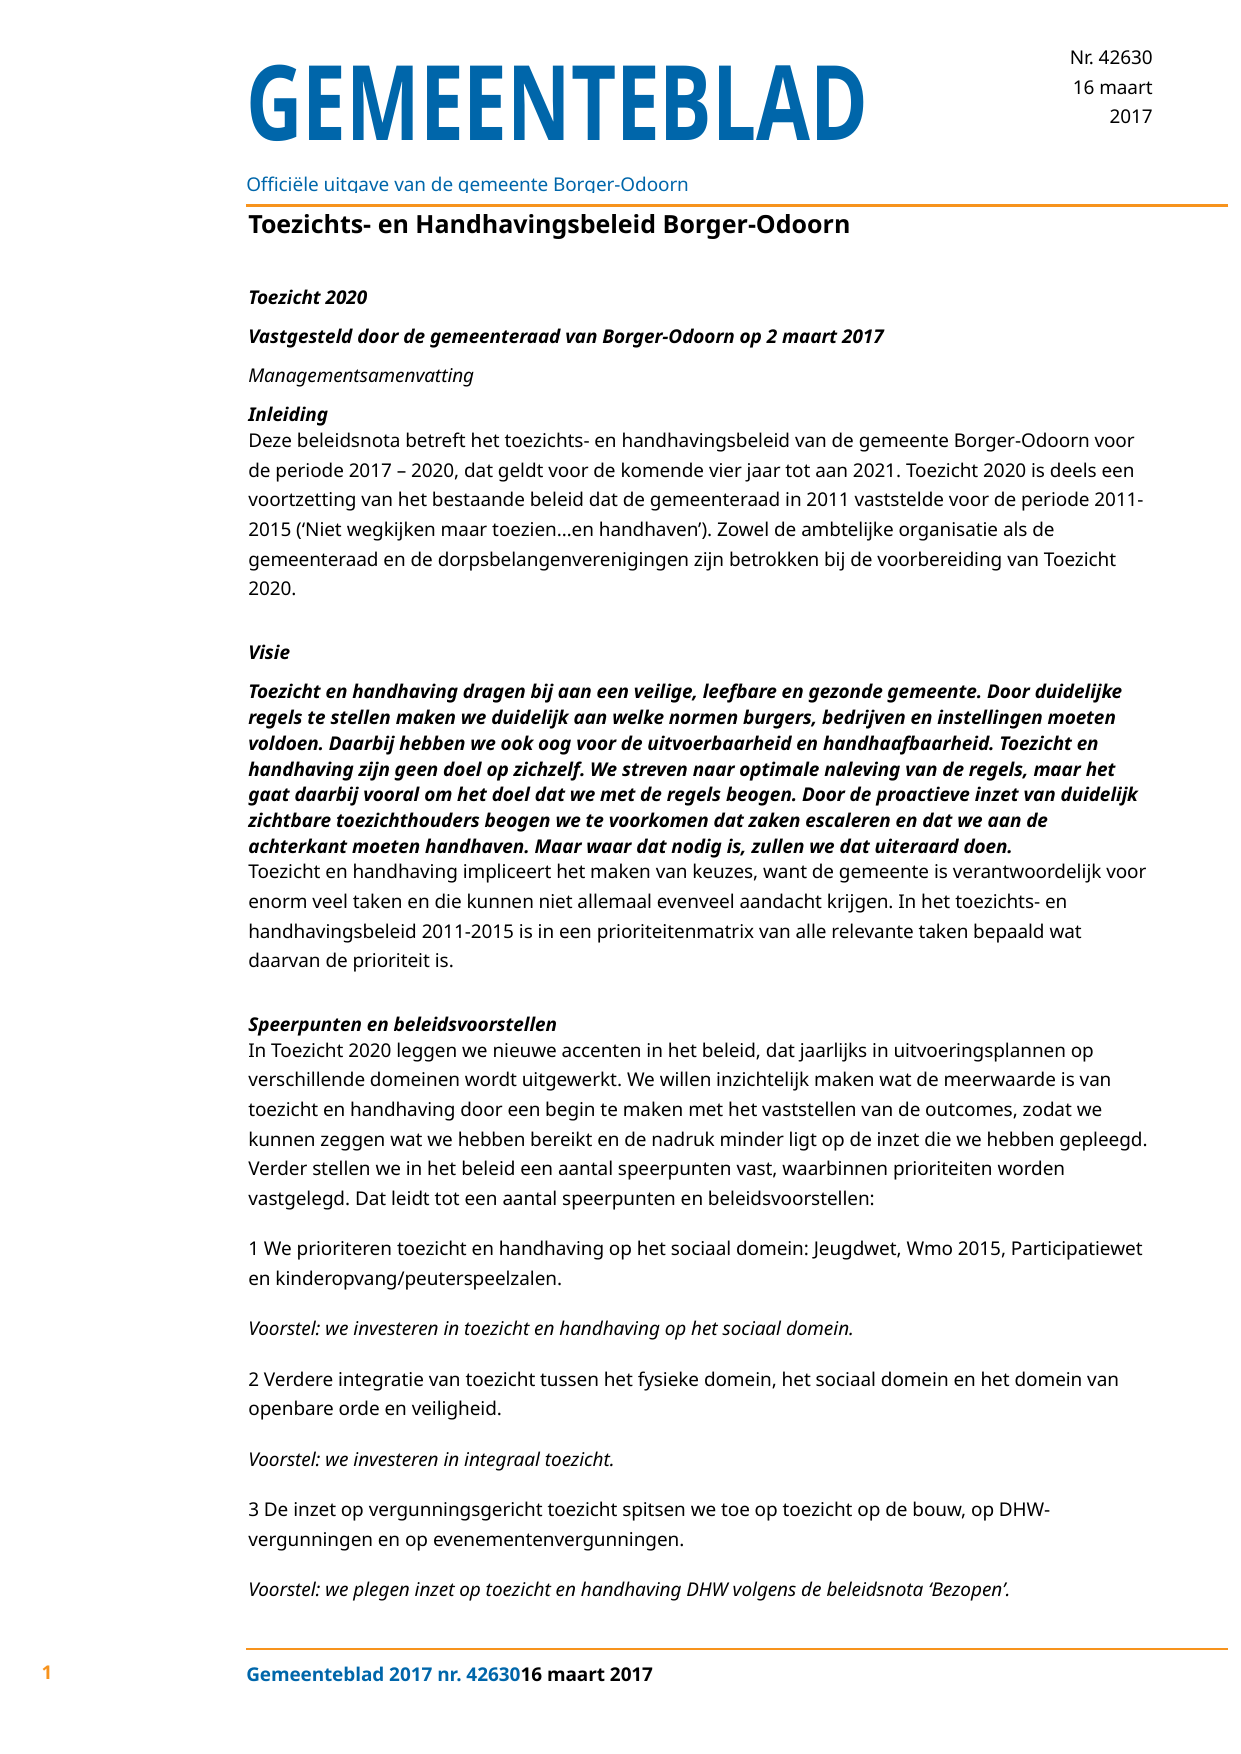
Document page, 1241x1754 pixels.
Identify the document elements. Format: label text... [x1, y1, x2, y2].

text Voorstel: we plegen inzet op toezicht en handhaving DHW volgens de beleidsnota ‘Bezopen’. [248, 1576, 1152, 1602]
text 3 De inzet op vergunningsgericht toezicht spitsen we toe op toezicht op de bouw, op DHW-vergunningen en op evenementenvergunningen. [248, 1496, 1152, 1552]
text 2 Verdere integratie van toezicht tussen het fysieke domein, het sociaal domein en het domein van openbare orde en veiligheid. [248, 1366, 1152, 1421]
text Managementsamenvatting [248, 362, 1152, 388]
text Voorstel: we investeren in integraal toezicht. [248, 1446, 1152, 1472]
text Toezicht 2020 [248, 284, 1152, 309]
text Inleiding [248, 402, 1152, 427]
text Toezichts- en Handhavingsbeleid Borger-Odoorn [248, 207, 1152, 241]
text In Toezicht 2020 leggen we nieuwe accenten in het beleid, dat jaarlijks in uitvoeringsplannen op verschillende domeinen wordt uitgewerkt. We willen inzichtelijk maken wat de meerwaarde is van toezicht en handhaving door een begin te maken met het vaststellen van de outcomes, zodat we kunnen zeggen wat we hebben bereikt en de nadruk minder ligt op de inzet die we hebben gepleegd. Verder stellen we in het beleid een aantal speerpunten vast, waarbinnen prioriteiten worden vastgelegd. Dat leidt tot een aantal speerpunten en beleidsvoorstellen: [248, 1037, 1152, 1211]
text Voorstel: we investeren in toezicht en handhaving op het sociaal domein. [248, 1315, 1152, 1341]
text Toezicht en handhaving impliceert het maken van keuzes, want de gemeente is verantwoordelijk voor enorm veel taken en die kunnen niet allemaal evenveel aandacht krijgen. In het toezichts- en handhavingsbeleid 2011-2015 is in een prioriteitenmatrix van alle relevante taken bepaald wat daarvan de prioriteit is. [248, 859, 1152, 973]
text Vastgesteld door de gemeenteraad van Borger-Odoorn op 2 maart 2017 [248, 323, 1152, 349]
text Speerpunten en beleidsvoorstellen [248, 1011, 1152, 1037]
text Deze beleidsnota betreft het toezichts- en handhavingsbeleid van de gemeente Borger-Odoorn voor de periode 2017 – 2020, dat geldt voor de komende vier jaar tot aan 2021. Toezicht 2020 is deels een voortzetting van het bestaande beleid dat de gemeenteraad in 2011 vaststelde voor de periode 2011-2015 (‘Niet wegkijken maar toezien…en handhaven’). Zowel de ambtelijke organisatie als de gemeenteraad en de dorpsbelangenverenigingen zijn betrokken bij de voorbereiding van Toezicht 2020. [248, 427, 1152, 601]
picture [41, 47, 231, 172]
text Toezicht en handhaving dragen bij aan een veilige, leefbare en gezonde gemeente. Door duidelijke regels te stellen maken we duidelijk aan welke normen burgers, bedrijven en instellingen moeten voldoen. Daarbij hebben we ook oog voor de uitvoerbaarheid en handhaafbaarheid. Toezicht en handhaving zijn geen doel op zichzelf. We streven naar optimale naleving van de regels, maar het gaat daarbij vooral om het doel dat we met de regels beogen. Door de proactieve inzet van duidelijk zichtbare toezichthouders beogen we te voorkomen dat zaken escaleren en dat we aan de achterkant moeten handhaven. Maar waar dat nodig is, zullen we dat uiteraard doen. [248, 678, 1152, 859]
text 1 We prioriteren toezicht en handhaving op het sociaal domein: Jeugdwet, Wmo 2015, Participatiewet en kinderopvang/peuterspeelzalen. [248, 1235, 1152, 1291]
text Visie [248, 639, 1152, 665]
